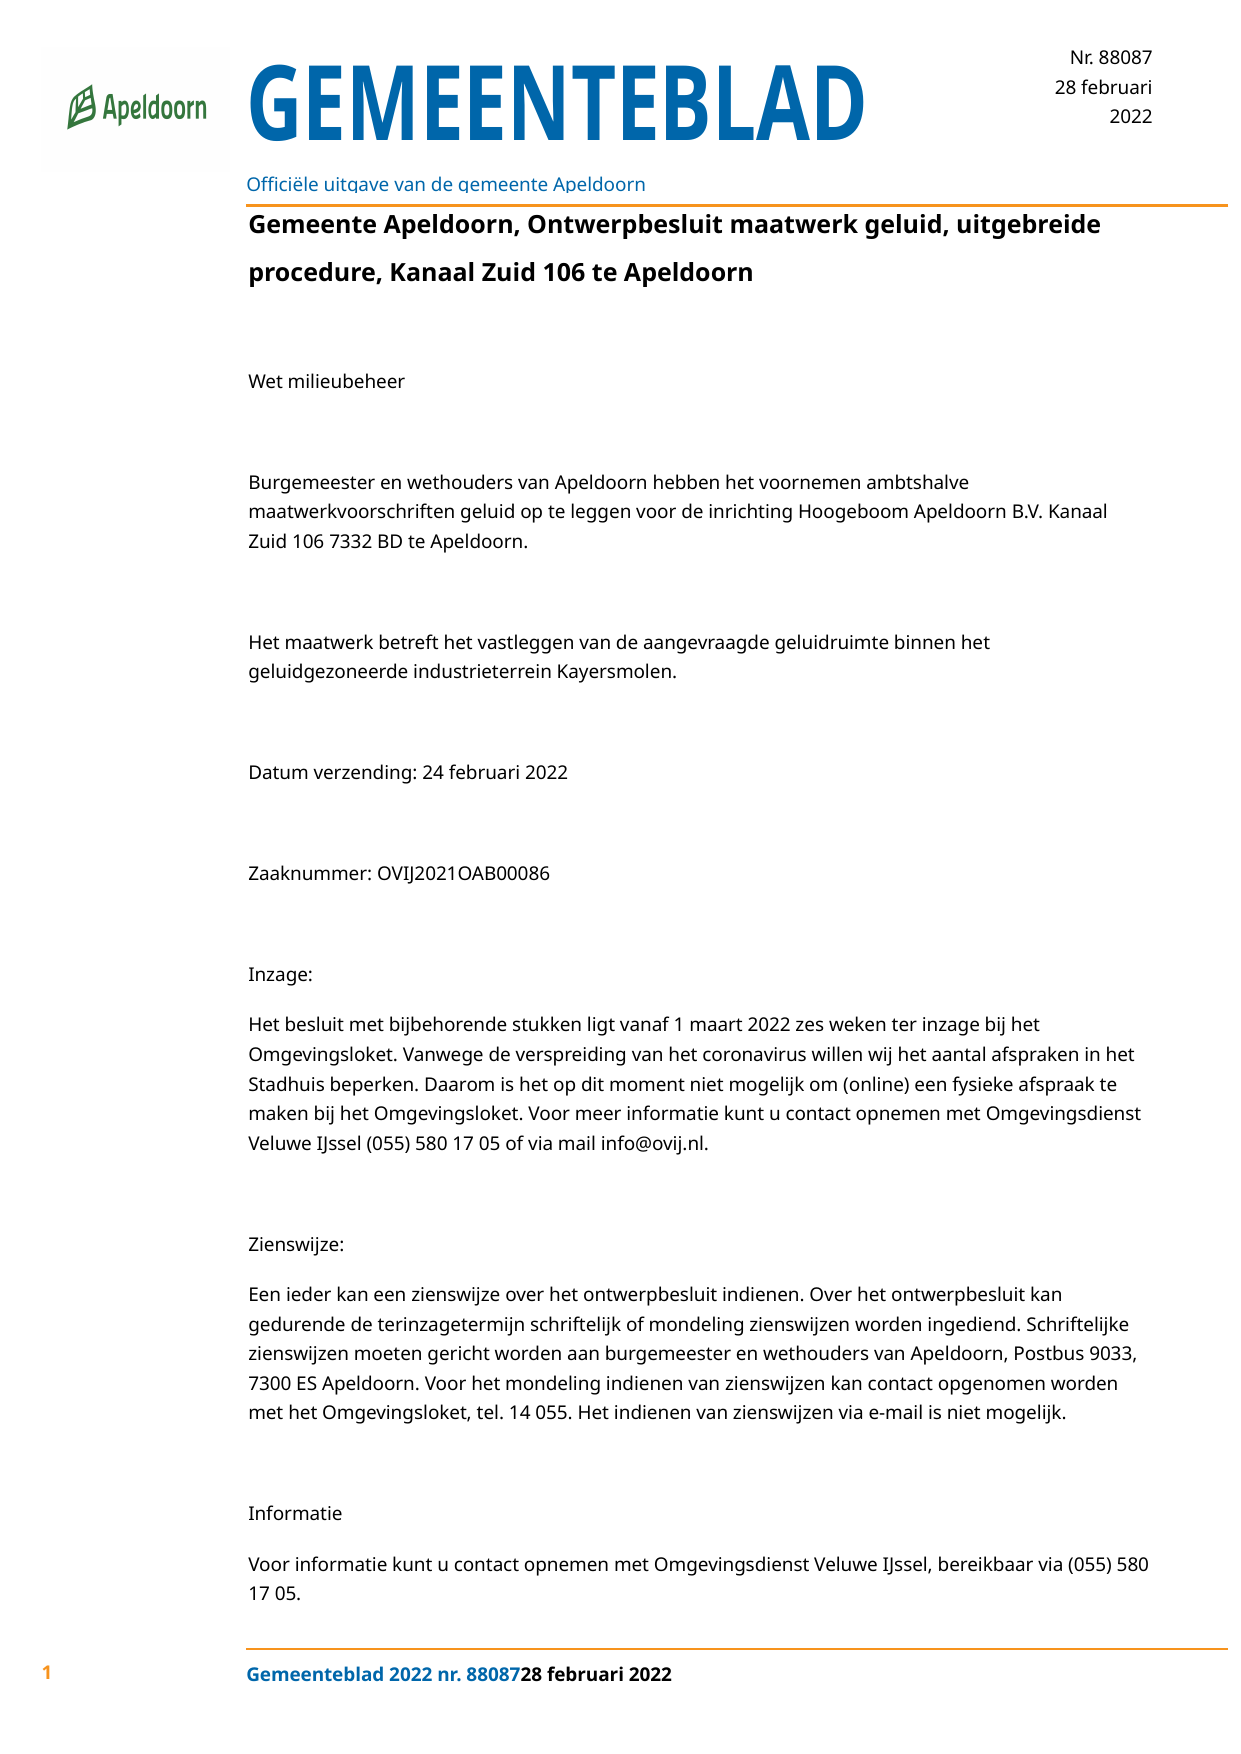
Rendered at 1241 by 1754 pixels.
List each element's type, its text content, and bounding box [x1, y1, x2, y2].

text Datum verzending: 24 februari 2022 [248, 759, 1152, 785]
text Zaaknummer: OVIJ2021OAB00086 [248, 860, 1152, 886]
text Het maatwerk betreft het vastleggen van de aangevraagde geluidruimte binnen het geluidgezoneerde industrieterrein Kayersmolen. [248, 629, 1152, 684]
text Wet milieubeheer [248, 368, 1152, 394]
text Gemeente Apeldoorn, Ontwerpbesluit maatwerk geluid, uitgebreide procedure, Kanaal Zuid 106 te Apeldoorn [248, 207, 1152, 288]
text Zienswijze: [248, 1231, 1152, 1257]
text Burgemeester en wethouders van Apeldoorn hebben het voornemen ambtshalve maatwerkvoorschriften geluid op te leggen voor de inrichting Hoogeboom Apeldoorn B.V. Kanaal Zuid 106 7332 BD te Apeldoorn. [248, 469, 1152, 554]
text Informatie [248, 1500, 1152, 1526]
picture [41, 47, 231, 172]
text Het besluit met bijbehorende stukken ligt vanaf 1 maart 2022 zes weken ter inzage bij het Omgevingsloket. Vanwege de verspreiding van het coronavirus willen wij het aantal afspraken in het Stadhuis beperken. Daarom is het op dit moment niet mogelijk om (online) een fysieke afspraak te maken bij het Omgevingsloket. Voor meer informatie kunt u contact opnemen met Omgevingsdienst Veluwe IJssel (055) 580 17 05 of via mail info@ovij.nl. [248, 1012, 1152, 1156]
text Voor informatie kunt u contact opnemen met Omgevingsdienst Veluwe IJssel, bereikbaar via (055) 580 17 05. [248, 1551, 1152, 1606]
text Een ieder kan een zienswijze over het ontwerpbesluit indienen. Over het ontwerpbesluit kan gedurende de terinzagetermijn schriftelijk of mondeling zienswijzen worden ingediend. Schriftelijke zienswijzen moeten gericht worden aan burgemeester en wethouders van Apeldoorn, Postbus 9033, 7300 ES Apeldoorn. Voor het mondeling indienen van zienswijzen kan contact opgenomen worden met het Omgevingsloket, tel. 14 055. Het indienen van zienswijzen via e-mail is niet mogelijk. [248, 1281, 1152, 1425]
text Inzage: [248, 961, 1152, 987]
